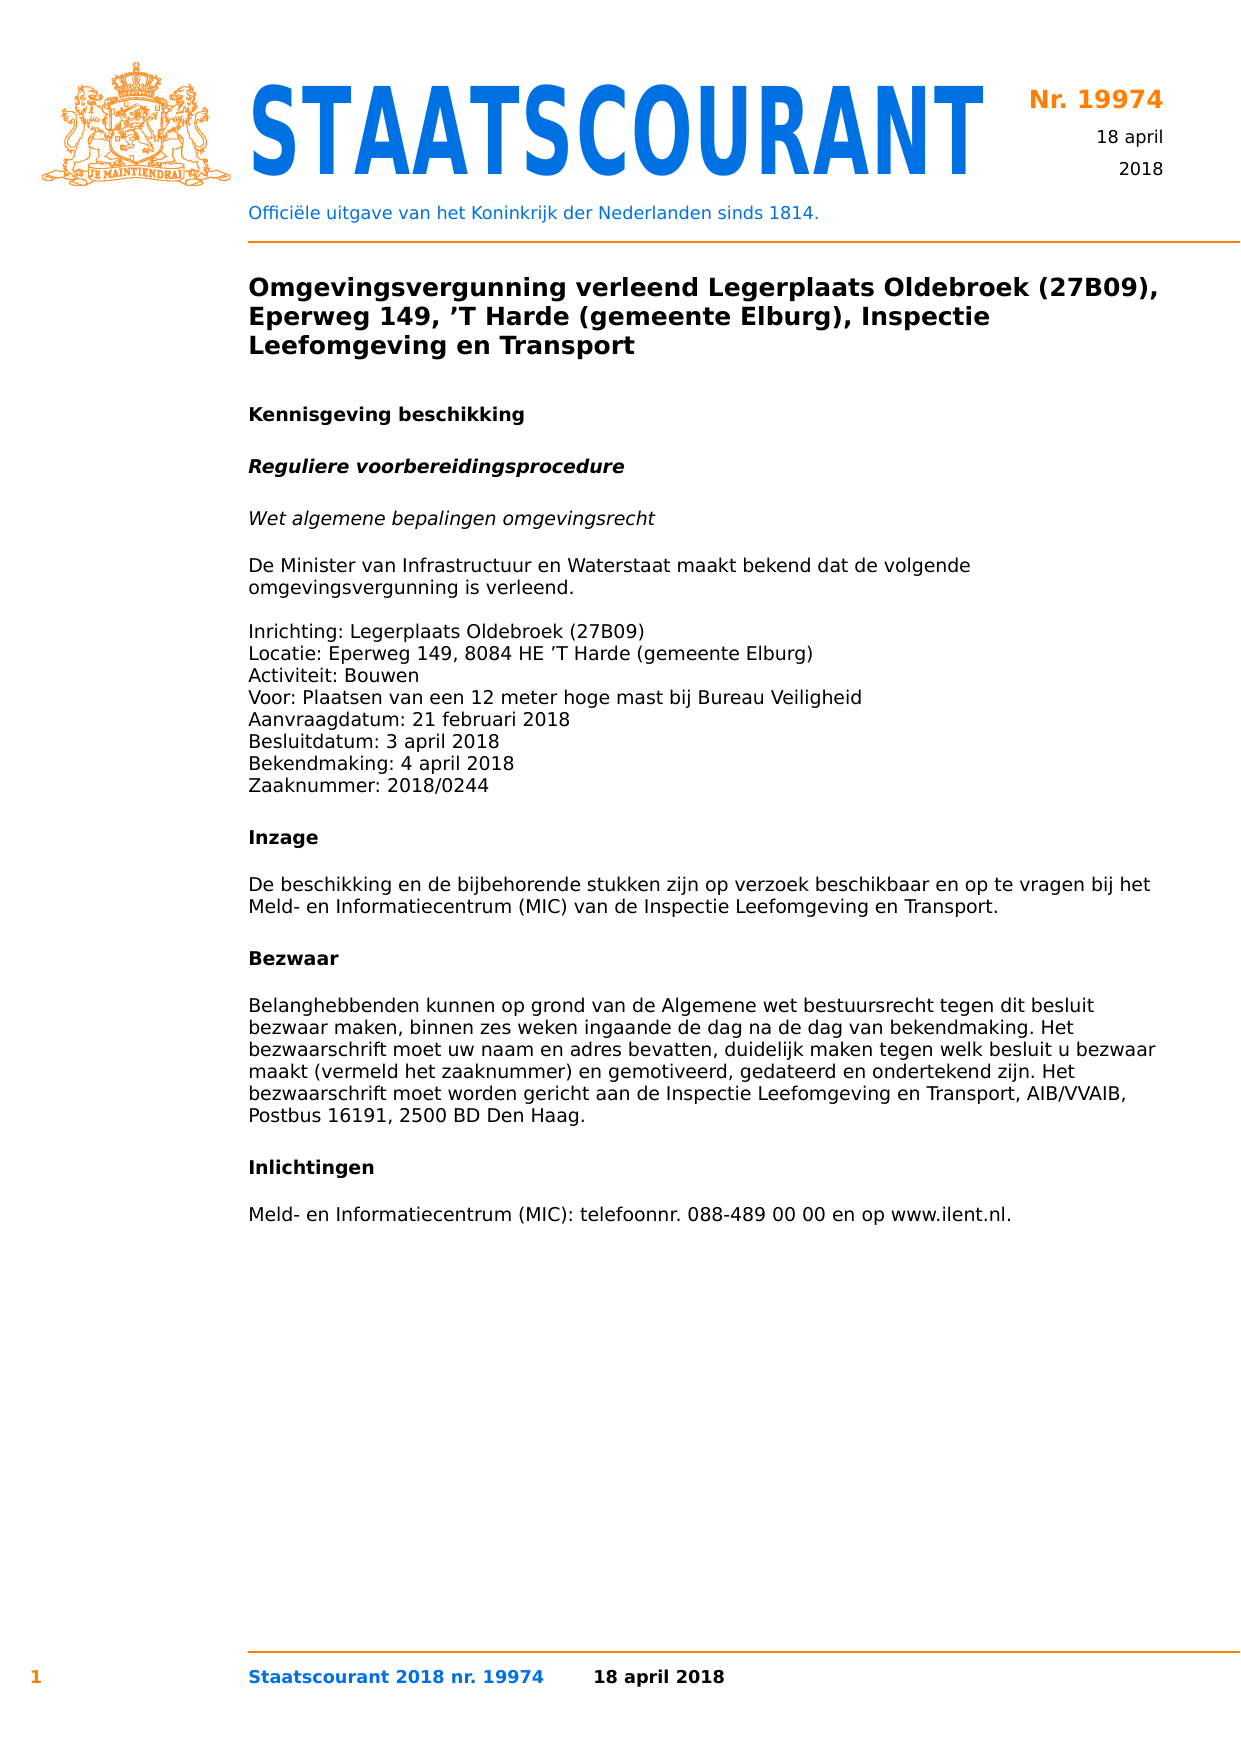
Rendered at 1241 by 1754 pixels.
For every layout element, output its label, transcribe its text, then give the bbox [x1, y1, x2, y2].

table_cell 2018 [998, 153, 1240, 203]
text Zaaknummer: 2018/0244 [248, 775, 1163, 797]
subtitle Kennisgeving beschikking [248, 404, 1163, 426]
text Inrichting: Legerplaats Oldebroek (27B09) [248, 621, 1163, 643]
table_header Nr. 19974 [998, 62, 1240, 121]
text Belanghebbenden kunnen op grond van de Algemene wet bestuursrecht tegen dit besluit bezwaar maken, binnen zes weken ingaande de dag na de dag van bekendmaking. Het bezwaarschrift moet uw naam en adres bevatten, duidelijk maken tegen welk besluit u bezwaar maakt (vermeld het zaaknummer) en gemotiveerd, gedateerd en ondertekend zijn. Het bezwaarschrift moet worden gericht aan de Inspectie Leefomgeving en Transport, AIB/VVAIB, Postbus 16191, 2500 BD Den Haag. [248, 995, 1163, 1127]
text Aanvraagdatum: 21 februari 2018 [248, 709, 1163, 731]
subtitle Omgevingsvergunning verleend Legerplaats Oldebroek (27B09), Eperweg 149, ’T Harde (gemeente Elburg), Inspectie Leefomgeving en Transport [248, 273, 1163, 361]
text Activiteit: Bouwen [248, 665, 1163, 687]
picture [41, 62, 231, 186]
subtitle Wet algemene bepalingen omgevingsrecht [248, 508, 1163, 530]
text De Minister van Infrastructuur en Waterstaat maakt bekend dat de volgende omgevingsvergunning is verleend. [248, 555, 1163, 599]
text Besluitdatum: 3 april 2018 [248, 731, 1163, 753]
text Bekendmaking: 4 april 2018 [248, 753, 1163, 775]
subtitle Inzage [248, 827, 1163, 849]
table_header STAATSCOURANT [248, 62, 998, 203]
subtitle Reguliere voorbereidingsprocedure [248, 456, 1163, 478]
text Voor: Plaatsen van een 12 meter hoge mast bij Bureau Veiligheid [248, 687, 1163, 709]
table_header [25, 62, 248, 241]
subtitle Inlichtingen [248, 1157, 1163, 1179]
text Meld- en Informatiecentrum (MIC): telefoonnr. 088-489 00 00 en op www.ilent.nl. [248, 1204, 1163, 1226]
table_cell Officiële uitgave van het Koninkrijk der Nederlanden sinds 1814. [248, 203, 1240, 241]
text Locatie: Eperweg 149, 8084 HE ’T Harde (gemeente Elburg) [248, 643, 1163, 665]
subtitle Bezwaar [248, 948, 1163, 970]
table_cell 18 april [998, 121, 1240, 153]
text De beschikking en de bijbehorende stukken zijn op verzoek beschikbaar en op te vragen bij het Meld- en Informatiecentrum (MIC) van de Inspectie Leefomgeving en Transport. [248, 874, 1163, 918]
